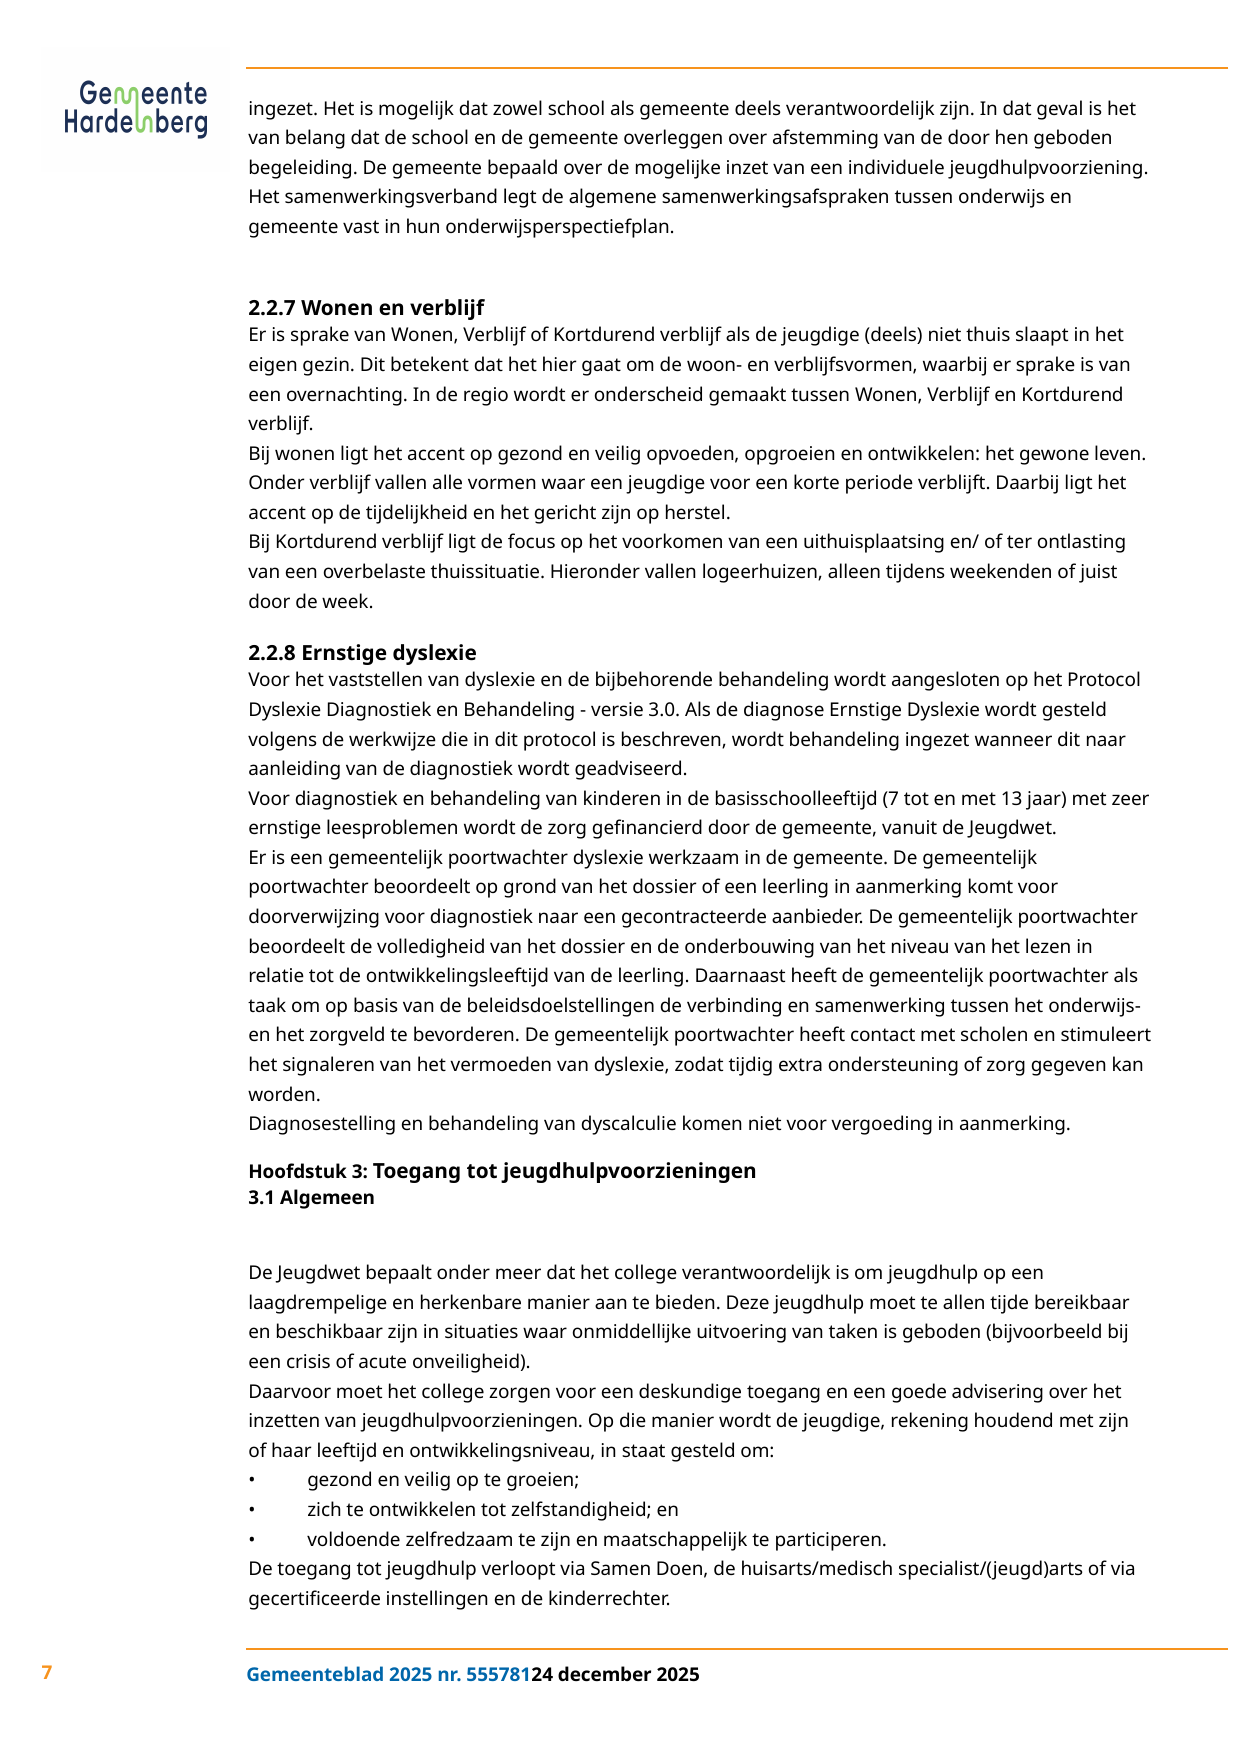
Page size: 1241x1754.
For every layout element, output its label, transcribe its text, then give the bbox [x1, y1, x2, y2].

text Er is een gemeentelijk poortwachter dyslexie werkzaam in de gemeente. De gemeentelijk poortwachter beoordeelt op grond van het dossier of een leerling in aanmerking komt voor doorverwijzing voor diagnostiek naar een gecontracteerde aanbieder. De gemeentelijk poortwachter beoordeelt de volledigheid van het dossier en de onderbouwing van het niveau van het lezen in relatie tot de ontwikkelingsleeftijd van de leerling. Daarnaast heeft de gemeentelijk poortwachter als taak om op basis van de beleidsdoelstellingen de verbinding en samenwerking tussen het onderwijs- en het zorgveld te bevorderen. De gemeentelijk poortwachter heeft contact met scholen en stimuleert het signaleren van het vermoeden van dyslexie, zodat tijdig extra ondersteuning of zorg gegeven kan worden. [248, 844, 1152, 1107]
text Diagnosestelling en behandeling van dyscalculie komen niet voor vergoeding in aanmerking. [248, 1110, 1152, 1136]
text Hoofdstuk 3: Toegang tot jeugdhulpvoorzieningen [248, 1156, 1152, 1184]
list zich te ontwikkelen tot zelfstandigheid; en [248, 1496, 1152, 1522]
text 2.2.8 Ernstige dyslexie [248, 638, 1152, 667]
text 2.2.7 Wonen en verblijf [248, 293, 1152, 322]
list voldoende zelfredzaam te zijn en maatschappelijk te participeren. [248, 1526, 1152, 1551]
text Voor diagnostiek en behandeling van kinderen in de basisschoolleeftijd (7 tot en met 13 jaar) met zeer ernstige leesproblemen wordt de zorg gefinancierd door de gemeente, vanuit de Jeugdwet. [248, 785, 1152, 840]
text Daarvoor moet het college zorgen voor een deskundige toegang en een goede advisering over het inzetten van jeugdhulpvoorzieningen. Op die manier wordt de jeugdige, rekening houdend met zijn of haar leeftijd en ontwikkelingsniveau, in staat gesteld om: [248, 1378, 1152, 1463]
text ingezet. Het is mogelijk dat zowel school als gemeente deels verantwoordelijk zijn. In dat geval is het van belang dat de school en de gemeente overleggen over afstemming van de door hen geboden begeleiding. De gemeente bepaald over de mogelijke inzet van een individuele jeugdhulpvoorziening. Het samenwerkingsverband legt de algemene samenwerkingsafspraken tussen onderwijs en gemeente vast in hun onderwijsperspectiefplan. [248, 95, 1152, 239]
list gezond en veilig op te groeien; [248, 1467, 1152, 1492]
text Er is sprake van Wonen, Verblijf of Kortdurend verblijf als de jeugdige (deels) niet thuis slaapt in het eigen gezin. Dit betekent dat het hier gaat om de woon- en verblijfsvormen, waarbij er sprake is van een overnachting. In de regio wordt er onderscheid gemaakt tussen Wonen, Verblijf en Kortdurend verblijf. [248, 322, 1152, 436]
text Bij wonen ligt het accent op gezond en veilig opvoeden, opgroeien en ontwikkelen: het gewone leven. [248, 440, 1152, 466]
picture [41, 47, 231, 172]
text Onder verblijf vallen alle vormen waar een jeugdige voor een korte periode verblijft. Daarbij ligt het accent op de tijdelijkheid en het gericht zijn op herstel. [248, 469, 1152, 525]
text Voor het vaststellen van dyslexie en de bijbehorende behandeling wordt aangesloten op het Protocol Dyslexie Diagnostiek en Behandeling - versie 3.0. Als de diagnose Ernstige Dyslexie wordt gesteld volgens de werkwijze die in dit protocol is beschreven, wordt behandeling ingezet wanneer dit naar aanleiding van de diagnostiek wordt geadviseerd. [248, 667, 1152, 781]
text De Jeugdwet bepaalt onder meer dat het college verantwoordelijk is om jeugdhulp op een laagdrempelige en herkenbare manier aan te bieden. Deze jeugdhulp moet te allen tijde bereikbaar en beschikbaar zijn in situaties waar onmiddellijke uitvoering van taken is geboden (bijvoorbeeld bij een crisis of acute onveiligheid). [248, 1259, 1152, 1374]
text De toegang tot jeugdhulp verloopt via Samen Doen, de huisarts/medisch specialist/(jeugd)arts of via gecertificeerde instellingen en de kinderrechter. [248, 1555, 1152, 1611]
text Bij Kortdurend verblijf ligt de focus op het voorkomen van een uithuisplaatsing en/ of ter ontlasting van een overbelaste thuissituatie. Hieronder vallen logeerhuizen, alleen tijdens weekenden of juist door de week. [248, 529, 1152, 613]
text 3.1 Algemeen [248, 1184, 1152, 1210]
